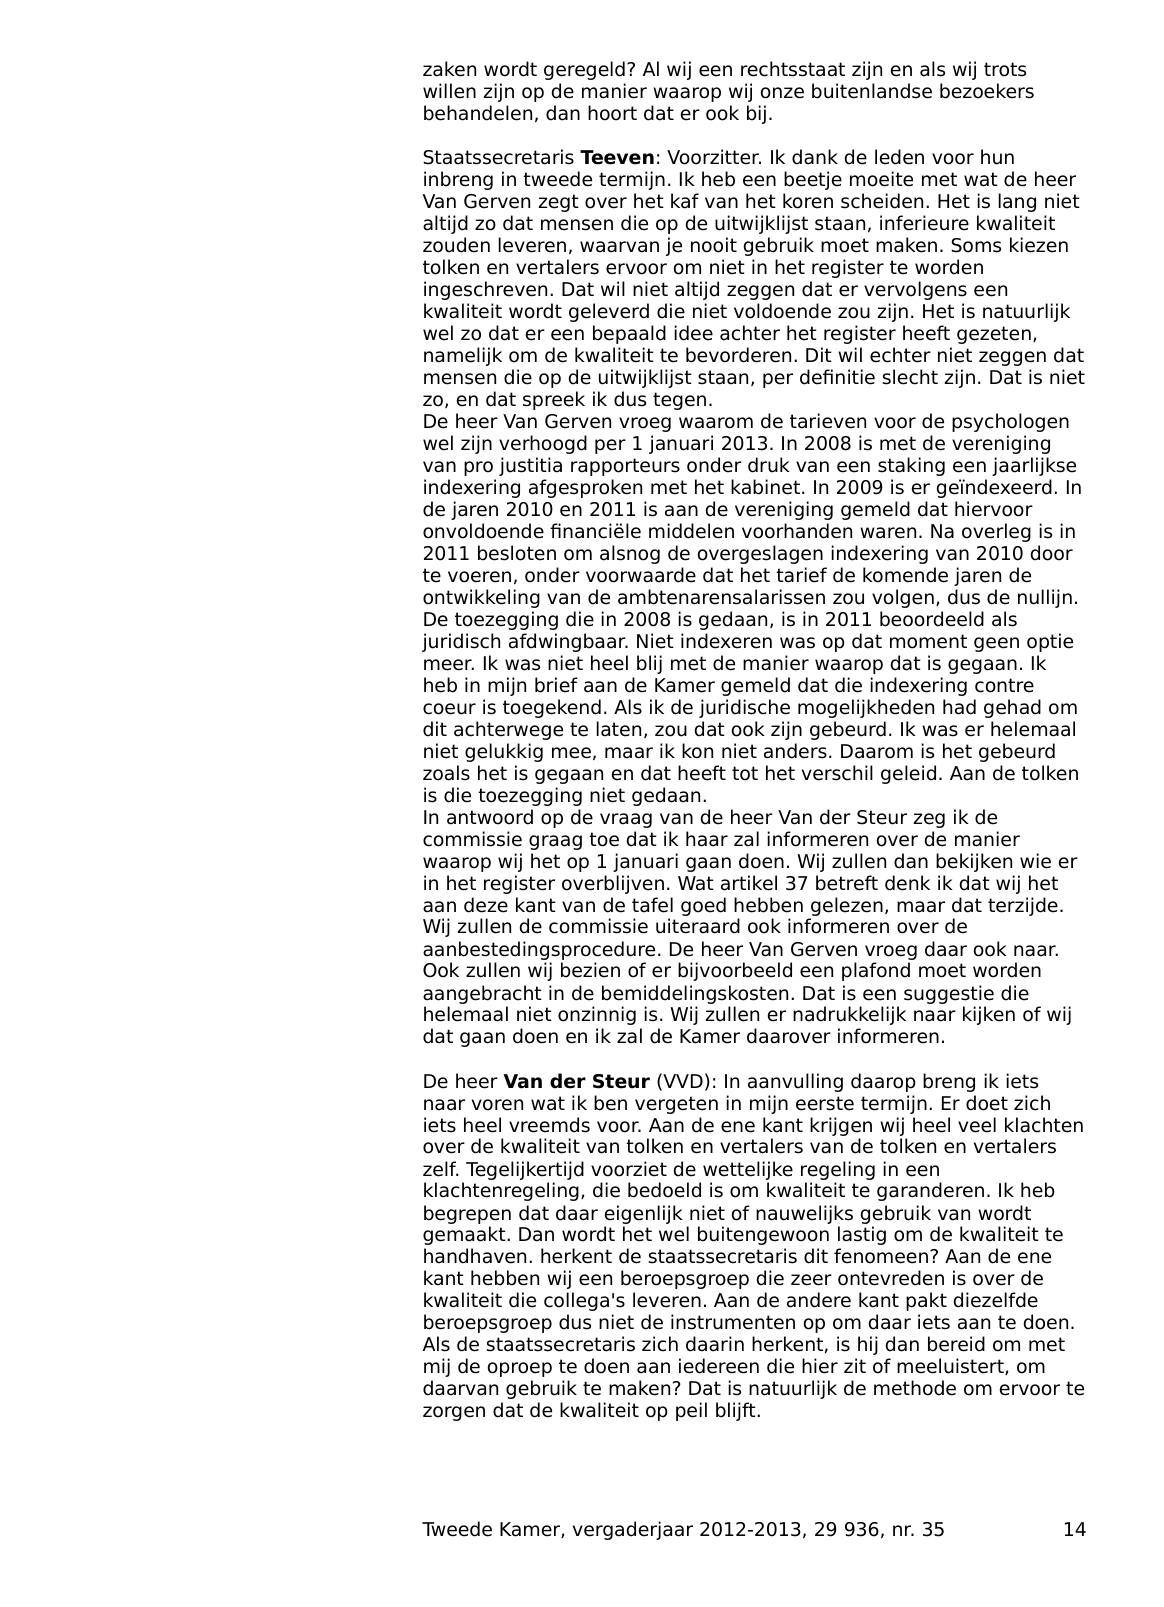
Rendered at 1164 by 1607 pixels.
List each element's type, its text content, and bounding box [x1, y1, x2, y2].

text In antwoord op de vraag van de heer Van der Steur zeg ik de commissie graag toe dat ik haar zal informeren over de manier waarop wij het op 1 januari gaan doen. Wij zullen dan bekijken wie er in het register overblijven. Wat artikel 37 betreft denk ik dat wij het aan deze kant van de tafel goed hebben gelezen, maar dat terzijde. Wij zullen de commissie uiteraard ook informeren over de aanbestedingsprocedure. De heer Van Gerven vroeg daar ook naar. Ook zullen wij bezien of er bijvoorbeeld een plafond moet worden aangebracht in de bemiddelingskosten. Dat is een suggestie die helemaal niet onzinnig is. Wij zullen er nadrukkelijk naar kijken of wij dat gaan doen en ik zal de Kamer daarover informeren. [422, 807, 1087, 1048]
text Staatssecretaris Teeven: Voorzitter. Ik dank de leden voor hun inbreng in tweede termijn. Ik heb een beetje moeite met wat de heer Van Gerven zegt over het kaf van het koren scheiden. Het is lang niet altijd zo dat mensen die op de uitwijklijst staan, inferieure kwaliteit zouden leveren, waarvan je nooit gebruik moet maken. Soms kiezen tolken en vertalers ervoor om niet in het register te worden ingeschreven. Dat wil niet altijd zeggen dat er vervolgens een kwaliteit wordt geleverd die niet voldoende zou zijn. Het is natuurlijk wel zo dat er een bepaald idee achter het register heeft gezeten, namelijk om de kwaliteit te bevorderen. Dit wil echter niet zeggen dat mensen die op de uitwijklijst staan, per definitie slecht zijn. Dat is niet zo, en dat spreek ik dus tegen. [422, 147, 1087, 411]
text zaken wordt geregeld? Al wij een rechtsstaat zijn en als wij trots willen zijn op de manier waarop wij onze buitenlandse bezoekers behandelen, dan hoort dat er ook bij. [422, 59, 1087, 125]
text De heer Van Gerven vroeg waarom de tarieven voor de psychologen wel zijn verhoogd per 1 januari 2013. In 2008 is met de vereniging van pro justitia rapporteurs onder druk van een staking een jaarlijkse indexering afgesproken met het kabinet. In 2009 is er geïndexeerd. In de jaren 2010 en 2011 is aan de vereniging gemeld dat hiervoor onvoldoende financiële middelen voorhanden waren. Na overleg is in 2011 besloten om alsnog de overgeslagen indexering van 2010 door te voeren, onder voorwaarde dat het tarief de komende jaren de ontwikkeling van de ambtenarensalarissen zou volgen, dus de nullijn. De toezegging die in 2008 is gedaan, is in 2011 beoordeeld als juridisch afdwingbaar. Niet indexeren was op dat moment geen optie meer. Ik was niet heel blij met de manier waarop dat is gegaan. Ik heb in mijn brief aan de Kamer gemeld dat die indexering contre coeur is toegekend. Als ik de juridische mogelijkheden had gehad om dit achterwege te laten, zou dat ook zijn gebeurd. Ik was er helemaal niet gelukkig mee, maar ik kon niet anders. Daarom is het gebeurd zoals het is gegaan en dat heeft tot het verschil geleid. Aan de tolken is die toezegging niet gedaan. [422, 411, 1087, 807]
text De heer Van der Steur (VVD): In aanvulling daarop breng ik iets naar voren wat ik ben vergeten in mijn eerste termijn. Er doet zich iets heel vreemds voor. Aan de ene kant krijgen wij heel veel klachten over de kwaliteit van tolken en vertalers van de tolken en vertalers zelf. Tegelijkertijd voorziet de wettelijke regeling in een klachtenregeling, die bedoeld is om kwaliteit te garanderen. Ik heb begrepen dat daar eigenlijk niet of nauwelijks gebruik van wordt gemaakt. Dan wordt het wel buitengewoon lastig om de kwaliteit te handhaven. herkent de staatssecretaris dit fenomeen? Aan de ene kant hebben wij een beroepsgroep die zeer ontevreden is over de kwaliteit die collega's leveren. Aan de andere kant pakt diezelfde beroepsgroep dus niet de instrumenten op om daar iets aan te doen. Als de staatssecretaris zich daarin herkent, is hij dan bereid om met mij de oproep te doen aan iedereen die hier zit of meeluistert, om daarvan gebruik te maken? Dat is natuurlijk de methode om ervoor te zorgen dat de kwaliteit op peil blijft. [422, 1071, 1087, 1422]
